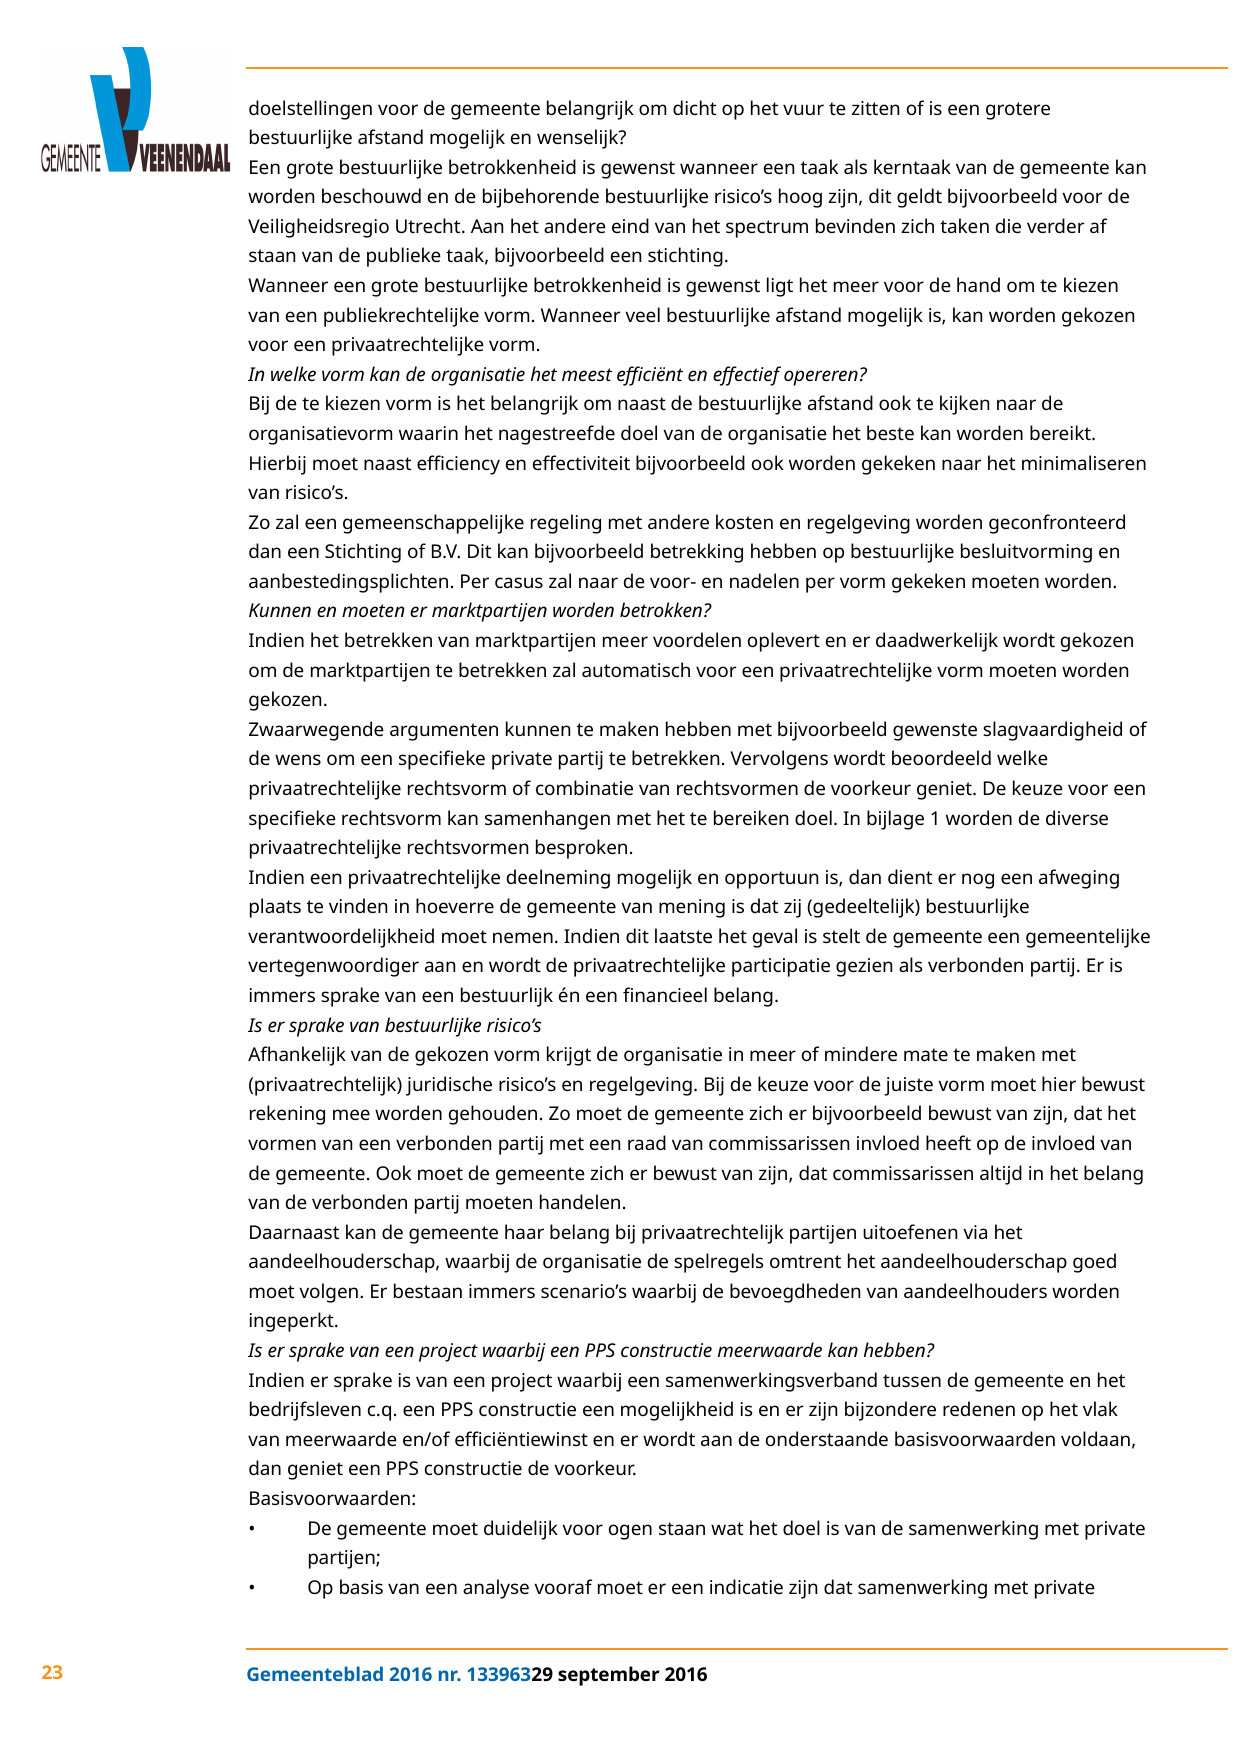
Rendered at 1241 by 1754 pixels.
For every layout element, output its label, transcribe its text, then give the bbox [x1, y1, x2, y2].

picture [123, 47, 231, 172]
text doelstellingen voor de gemeente belangrijk om dicht op het vuur te zitten of is een grotere bestuurlijke afstand mogelijk en wenselijk? [248, 95, 1152, 150]
text Indien er sprake is van een project waarbij een samenwerkingsverband tussen de gemeente en het bedrijfsleven c.q. een PPS constructie een mogelijkheid is en er zijn bijzondere redenen op het vlak van meerwaarde en/of efficiëntiewinst en er wordt aan de onderstaande basisvoorwaarden voldaan, dan geniet een PPS constructie de voorkeur. [248, 1367, 1152, 1481]
text Is er sprake van een project waarbij een PPS constructie meerwaarde kan hebben? [248, 1337, 1152, 1363]
list Op basis van een analyse vooraf moet er een indicatie zijn dat samenwerking met private [248, 1574, 1152, 1600]
text Daarnaast kan de gemeente haar belang bij privaatrechtelijk partijen uitoefenen via het aandeelhouderschap, waarbij de organisatie de spelregels omtrent het aandeelhouderschap goed moet volgen. Er bestaan immers scenario’s waarbij de bevoegdheden van aandeelhouders worden ingeperkt. [248, 1219, 1152, 1333]
text Indien het betrekken van marktpartijen meer voordelen oplevert en er daadwerkelijk wordt gekozen om de marktpartijen te betrekken zal automatisch voor een privaatrechtelijke vorm moeten worden gekozen. [248, 627, 1152, 712]
text Kunnen en moeten er marktpartijen worden betrokken? [248, 598, 1152, 623]
text Basisvoorwaarden: [248, 1485, 1152, 1511]
text Een grote bestuurlijke betrokkenheid is gewenst wanneer een taak als kerntaak van de gemeente kan worden beschouwd en de bijbehorende bestuurlijke risico’s hoog zijn, dit geldt bijvoorbeeld voor de Veiligheidsregio Utrecht. Aan het andere eind van het spectrum bevinden zich taken die verder af staan van de publieke taak, bijvoorbeeld een stichting. [248, 154, 1152, 268]
text Afhankelijk van de gekozen vorm krijgt de organisatie in meer of mindere mate te maken met (privaatrechtelijk) juridische risico’s en regelgeving. Bij de keuze voor de juiste vorm moet hier bewust rekening mee worden gehouden. Zo moet de gemeente zich er bijvoorbeeld bewust van zijn, dat het vormen van een verbonden partij met een raad van commissarissen invloed heeft op de invloed van de gemeente. Ook moet de gemeente zich er bewust van zijn, dat commissarissen altijd in het belang van de verbonden partij moeten handelen. [248, 1041, 1152, 1215]
text Wanneer een grote bestuurlijke betrokkenheid is gewenst ligt het meer voor de hand om te kiezen van een publiekrechtelijke vorm. Wanneer veel bestuurlijke afstand mogelijk is, kan worden gekozen voor een privaatrechtelijke vorm. [248, 272, 1152, 357]
text Zwaarwegende argumenten kunnen te maken hebben met bijvoorbeeld gewenste slagvaardigheid of de wens om een specifieke private partij te betrekken. Vervolgens wordt beoordeeld welke privaatrechtelijke rechtsvorm of combinatie van rechtsvormen de voorkeur geniet. De keuze voor een specifieke rechtsvorm kan samenhangen met het te bereiken doel. In bijlage 1 worden de diverse privaatrechtelijke rechtsvormen besproken. [248, 716, 1152, 860]
picture [41, 47, 130, 172]
text Indien een privaatrechtelijke deelneming mogelijk en opportuun is, dan dient er nog een afweging plaats te vinden in hoeverre de gemeente van mening is dat zij (gedeeltelijk) bestuurlijke verantwoordelijkheid moet nemen. Indien dit laatste het geval is stelt de gemeente een gemeentelijke vertegenwoordiger aan en wordt de privaatrechtelijke participatie gezien als verbonden partij. Er is immers sprake van een bestuurlijk én een financieel belang. [248, 864, 1152, 1008]
text Is er sprake van bestuurlijke risico’s [248, 1012, 1152, 1038]
text Zo zal een gemeenschappelijke regeling met andere kosten en regelgeving worden geconfronteerd dan een Stichting of B.V. Dit kan bijvoorbeeld betrekking hebben op bestuurlijke besluitvorming en aanbestedingsplichten. Per casus zal naar de voor- en nadelen per vorm gekeken moeten worden. [248, 509, 1152, 594]
list De gemeente moet duidelijk voor ogen staan wat het doel is van de samenwerking met private partijen; [248, 1515, 1152, 1570]
text In welke vorm kan de organisatie het meest efficiënt en effectief opereren? [248, 361, 1152, 387]
text Bij de te kiezen vorm is het belangrijk om naast de bestuurlijke afstand ook te kijken naar de organisatievorm waarin het nagestreefde doel van de organisatie het beste kan worden bereikt. Hierbij moet naast efficiency en effectiviteit bijvoorbeeld ook worden gekeken naar het minimaliseren van risico’s. [248, 391, 1152, 505]
